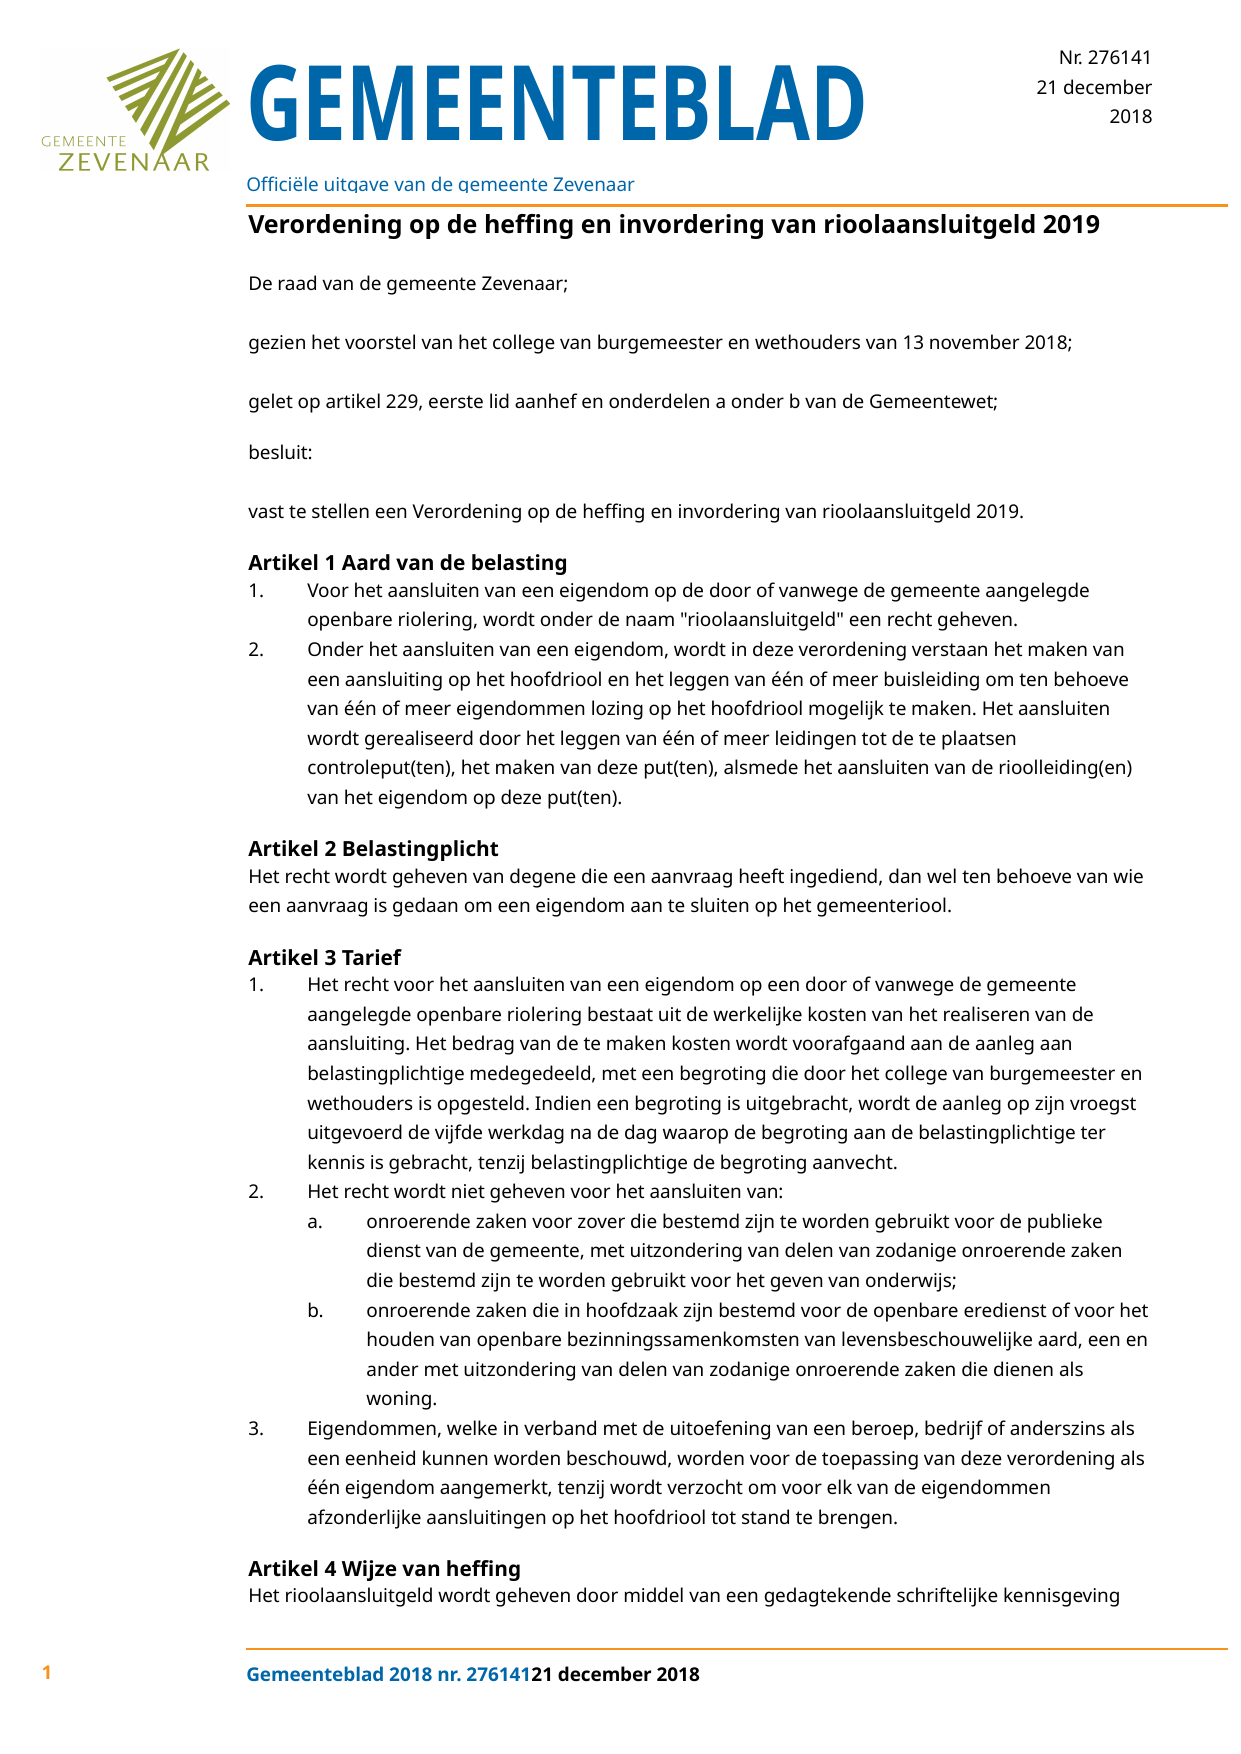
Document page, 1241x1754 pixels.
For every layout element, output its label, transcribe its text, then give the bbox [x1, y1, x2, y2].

list Onder het aansluiten van een eigendom, wordt in deze verordening verstaan het maken van een aansluiting op het hoofdriool en het leggen van één of meer buisleiding om ten behoeve van één of meer eigendommen lozing op het hoofdriool mogelijk te maken. Het aansluiten wordt gerealiseerd door het leggen van één of meer leidingen tot de te plaatsen controleput(ten), het maken van deze put(ten), alsmede het aansluiten van de rioolleiding(en) van het eigendom op deze put(ten). [248, 636, 1152, 810]
picture [41, 47, 231, 172]
list Voor het aansluiten van een eigendom op de door of vanwege de gemeente aangelegde openbare riolering, wordt onder de naam "rioolaansluitgeld" een recht geheven. [248, 577, 1152, 632]
text Het rioolaansluitgeld wordt geheven door middel van een gedagtekende schriftelijke kennisgeving [248, 1583, 1152, 1608]
text Artikel 3 Tarief [248, 943, 1152, 971]
list onroerende zaken voor zover die bestemd zijn te worden gebruikt voor de publieke dienst van de gemeente, met uitzondering van delen van zodanige onroerende zaken die bestemd zijn te worden gebruikt voor het geven van onderwijs; [307, 1208, 1152, 1293]
text besluit: [248, 439, 1152, 465]
text Artikel 2 Belastingplicht [248, 834, 1152, 863]
list onroerende zaken die in hoofdzaak zijn bestemd voor de openbare eredienst of voor het houden van openbare bezinningssamenkomsten van levensbeschouwelijke aard, een en ander met uitzondering van delen van zodanige onroerende zaken die dienen als woning. [307, 1297, 1152, 1411]
list Het recht voor het aansluiten van een eigendom op een door of vanwege de gemeente aangelegde openbare riolering bestaat uit de werkelijke kosten van het realiseren van de aansluiting. Het bedrag van de te maken kosten wordt voorafgaand aan de aanleg aan belastingplichtige medegedeeld, met een begroting die door het college van burgemeester en wethouders is opgesteld. Indien een begroting is uitgebracht, wordt de aanleg op zijn vroegst uitgevoerd de vijfde werkdag na de dag waarop de begroting aan de belastingplichtige ter kennis is gebracht, tenzij belastingplichtige de begroting aanvecht. [248, 971, 1152, 1174]
list Het recht wordt niet geheven voor het aansluiten van: [248, 1178, 1152, 1204]
text De raad van de gemeente Zevenaar; [248, 270, 1152, 296]
text vast te stellen een Verordening op de heffing en invordering van rioolaansluitgeld 2019. [248, 498, 1152, 524]
list Eigendommen, welke in verband met de uitoefening van een beroep, bedrijf of anderszins als een eenheid kunnen worden beschouwd, worden voor de toepassing van deze verordening als één eigendom aangemerkt, tenzij wordt verzocht om voor elk van de eigendommen afzonderlijke aansluitingen op het hoofdriool tot stand te brengen. [248, 1415, 1152, 1529]
text gelet op artikel 229, eerste lid aanhef en onderdelen a onder b van de Gemeentewet; [248, 389, 1152, 414]
text Verordening op de heffing en invordering van rioolaansluitgeld 2019 [248, 207, 1152, 241]
text Het recht wordt geheven van degene die een aanvraag heeft ingediend, dan wel ten behoeve van wie een aanvraag is gedaan om een eigendom aan te sluiten op het gemeenteriool. [248, 863, 1152, 918]
text gezien het voorstel van het college van burgemeester en wethouders van 13 november 2018; [248, 329, 1152, 355]
text Artikel 1 Aard van de belasting [248, 548, 1152, 577]
text Artikel 4 Wijze van heffing [248, 1554, 1152, 1583]
